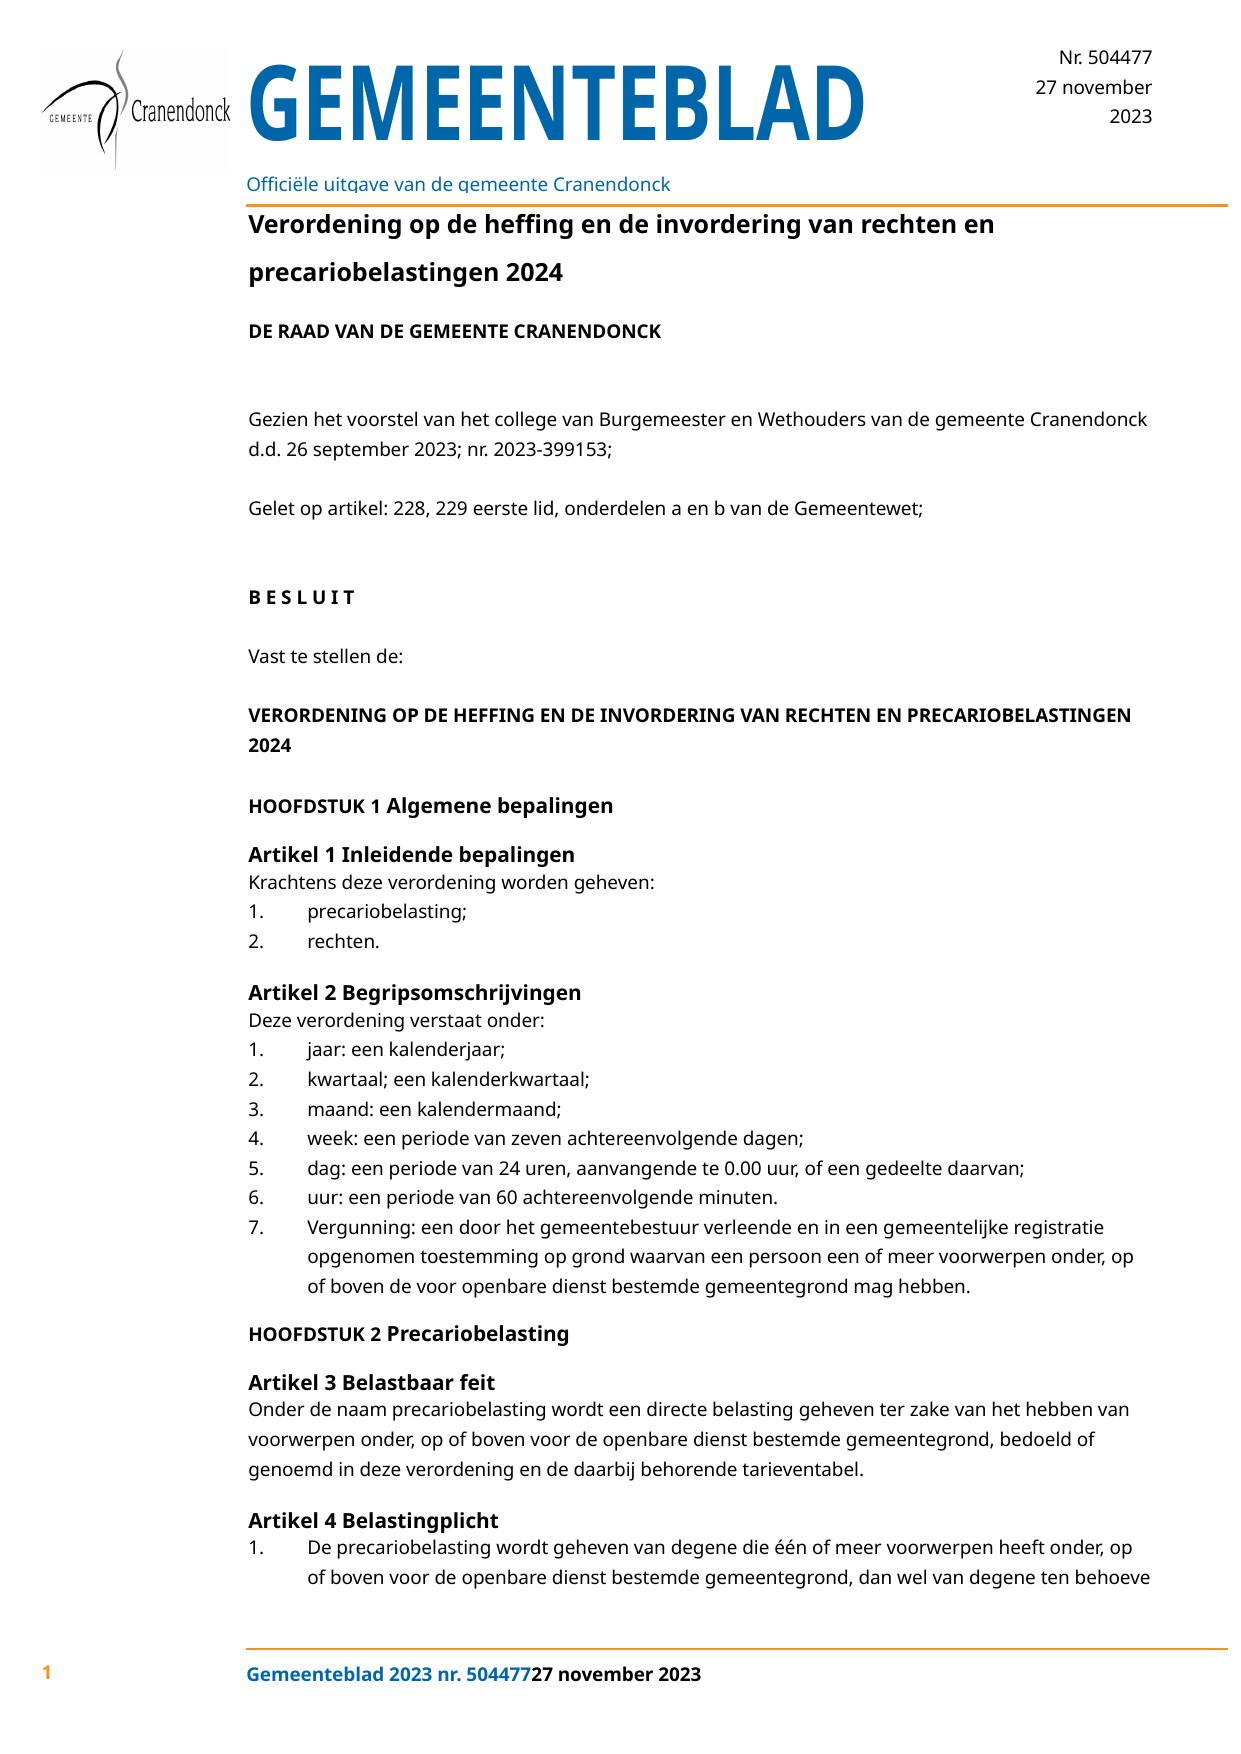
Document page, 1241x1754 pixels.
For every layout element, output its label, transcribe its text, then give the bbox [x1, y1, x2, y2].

list dag: een periode van 24 uren, aanvangende te 0.00 uur, of een gedeelte daarvan; [248, 1155, 1152, 1181]
text HOOFDSTUK 2 Precariobelasting [248, 1319, 1152, 1347]
text HOOFDSTUK 1 Algemene bepalingen [248, 791, 1152, 820]
list precariobelasting; [248, 898, 1152, 924]
text Deze verordening verstaat onder: [248, 1007, 1152, 1033]
list jaar: een kalenderjaar; [248, 1037, 1152, 1062]
text Artikel 1 Inleidende bepalingen [248, 841, 1152, 869]
text Verordening op de heffing en de invordering van rechten en precariobelastingen 2024 [248, 207, 1152, 288]
list De precariobelasting wordt geheven van degene die één of meer voorwerpen heeft onder, op of boven voor de openbare dienst bestemde gemeentegrond, dan wel van degene ten behoeve [248, 1534, 1152, 1590]
text Gezien het voorstel van het college van Burgemeester en Wethouders van de gemeente Cranendonck d.d. 26 september 2023; nr. 2023-399153; [248, 407, 1152, 462]
text Artikel 2 Begripsomschrijvingen [248, 978, 1152, 1007]
list kwartaal; een kalenderkwartaal; [248, 1066, 1152, 1092]
text Onder de naam precariobelasting wordt een directe belasting geheven ter zake van het hebben van voorwerpen onder, op of boven voor de openbare dienst bestemde gemeentegrond, bedoeld of genoemd in deze verordening en de daarbij behorende tarieventabel. [248, 1397, 1152, 1481]
text Gelet op artikel: 228, 229 eerste lid, onderdelen a en b van de Gemeentewet; [248, 495, 1152, 521]
list week: een periode van zeven achtereenvolgende dagen; [248, 1125, 1152, 1151]
text Krachtens deze verordening worden geheven: [248, 869, 1152, 895]
text Artikel 3 Belastbaar feit [248, 1368, 1152, 1397]
list rechten. [248, 928, 1152, 954]
list uur: een periode van 60 achtereenvolgende minuten. [248, 1184, 1152, 1210]
picture [41, 47, 231, 172]
text DE RAAD VAN DE GEMEENTE CRANENDONCK [248, 318, 1152, 344]
text Artikel 4 Belastingplicht [248, 1506, 1152, 1534]
text Vast te stellen de: [248, 643, 1152, 669]
list maand: een kalendermaand; [248, 1096, 1152, 1121]
text B E S L U I T [248, 584, 1152, 610]
list Vergunning: een door het gemeentebestuur verleende en in een gemeentelijke registratie opgenomen toestemming op grond waarvan een persoon een of meer voorwerpen onder, op of boven de voor openbare dienst bestemde gemeentegrond mag hebben. [248, 1214, 1152, 1299]
text VERORDENING OP DE HEFFING EN DE INVORDERING VAN RECHTEN EN PRECARIOBELASTINGEN 2024 [248, 702, 1152, 758]
